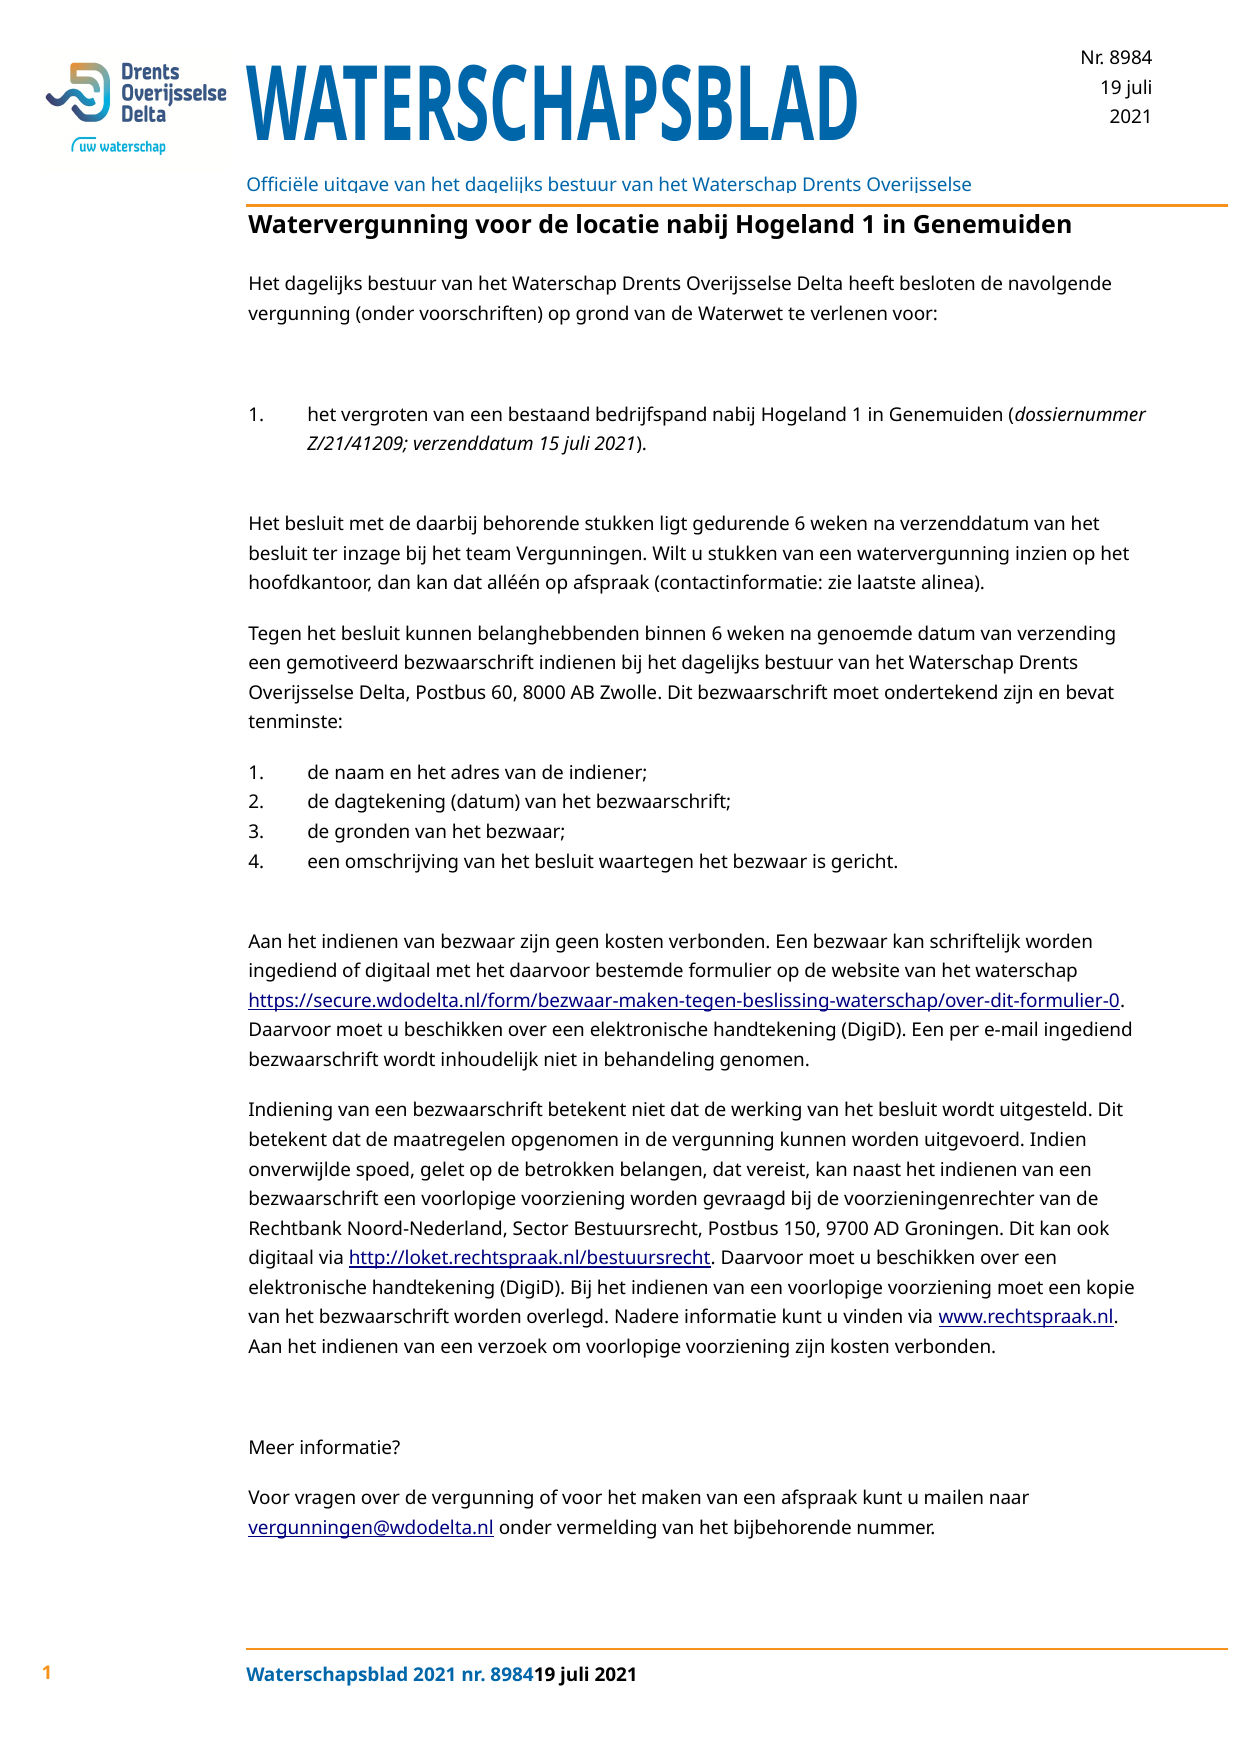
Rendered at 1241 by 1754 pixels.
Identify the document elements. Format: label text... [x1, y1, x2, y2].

list de dagtekening (datum) van het bezwaarschrift; [248, 789, 1152, 814]
list het vergroten van een bestaand bedrijfspand nabij Hogeland 1 in Genemuiden (dossiernummer Z/21/41209; verzenddatum 15 juli 2021). [248, 401, 1152, 456]
text Watervergunning voor de locatie nabij Hogeland 1 in Genemuiden [248, 207, 1152, 241]
list de naam en het adres van de indiener; [248, 759, 1152, 785]
text Aan het indienen van bezwaar zijn geen kosten verbonden. Een bezwaar kan schriftelijk worden ingediend of digitaal met het daarvoor bestemde formulier op de website van het waterschap https://secure.wdodelta.nl/form/bezwaar-maken-tegen-beslissing-waterschap/over-dit-formulier-0. Daarvoor moet u beschikken over een elektronische handtekening (DigiD). Een per e-mail ingediend bezwaarschrift wordt inhoudelijk niet in behandeling genomen. [248, 928, 1152, 1072]
text Tegen het besluit kunnen belanghebbenden binnen 6 weken na genoemde datum van verzending een gemotiveerd bezwaarschrift indienen bij het dagelijks bestuur van het Waterschap Drents Overijsselse Delta, Postbus 60, 8000 AB Zwolle. Dit bezwaarschrift moet ondertekend zijn en bevat tenminste: [248, 620, 1152, 734]
list een omschrijving van het besluit waartegen het bezwaar is gericht. [248, 848, 1152, 873]
text Het dagelijks bestuur van het Waterschap Drents Overijsselse Delta heeft besloten de navolgende vergunning (onder voorschriften) op grond van de Waterwet te verlenen voor: [248, 270, 1152, 326]
text Het besluit met de daarbij behorende stukken ligt gedurende 6 weken na verzenddatum van het besluit ter inzage bij het team Vergunningen. Wilt u stukken van een watervergunning inzien op het hoofdkantoor, dan kan dat alléén op afspraak (contactinformatie: zie laatste alinea). [248, 510, 1152, 595]
picture [41, 47, 231, 172]
text Meer informatie? [248, 1434, 1152, 1460]
list de gronden van het bezwaar; [248, 818, 1152, 844]
text Voor vragen over de vergunning of voor het maken van een afspraak kunt u mailen naar vergunningen@wdodelta.nl onder vermelding van het bijbehorende nummer. [248, 1484, 1152, 1540]
text Indiening van een bezwaarschrift betekent niet dat de werking van het besluit wordt uitgesteld. Dit betekent dat de maatregelen opgenomen in de vergunning kunnen worden uitgevoerd. Indien onverwijlde spoed, gelet op de betrokken belangen, dat vereist, kan naast het indienen van een bezwaarschrift een voorlopige voorziening worden gevraagd bij de voorzieningenrechter van de Rechtbank Noord-Nederland, Sector Bestuursrecht, Postbus 150, 9700 AD Groningen. Dit kan ook digitaal via http://loket.rechtspraak.nl/bestuursrecht. Daarvoor moet u beschikken over een elektronische handtekening (DigiD). Bij het indienen van een voorlopige voorziening moet een kopie van het bezwaarschrift worden overlegd. Nadere informatie kunt u vinden via www.rechtspraak.nl. Aan het indienen van een verzoek om voorlopige voorziening zijn kosten verbonden. [248, 1097, 1152, 1359]
